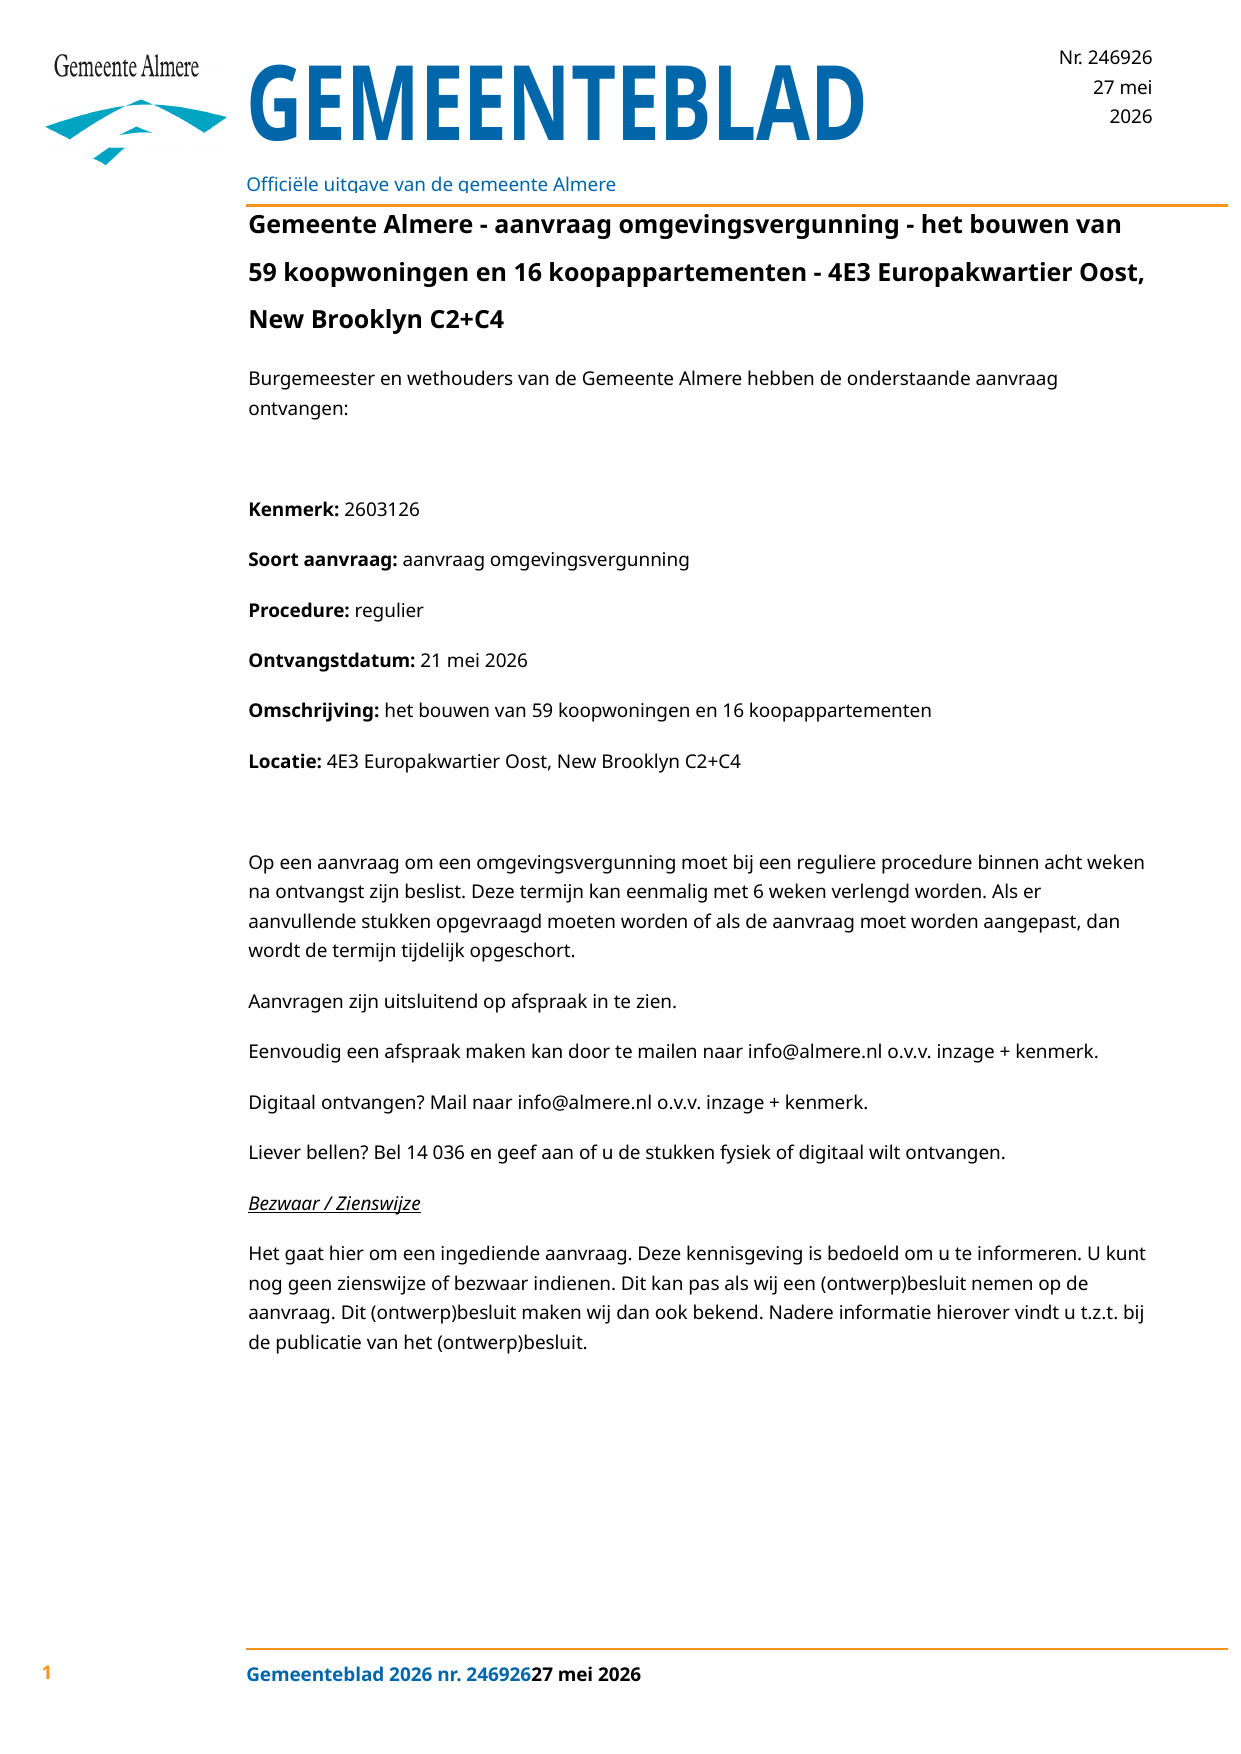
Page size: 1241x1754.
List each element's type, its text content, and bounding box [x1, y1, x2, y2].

text Kenmerk: 2603126 [248, 496, 1152, 522]
text Eenvoudig een afspraak maken kan door te mailen naar info@almere.nl o.v.v. inzage + kenmerk. [248, 1038, 1152, 1064]
text Liever bellen? Bel 14 036 en geef aan of u de stukken fysiek of digitaal wilt ontvangen. [248, 1139, 1152, 1165]
text Digitaal ontvangen? Mail naar info@almere.nl o.v.v. inzage + kenmerk. [248, 1089, 1152, 1114]
text Gemeente Almere - aanvraag omgevingsvergunning - het bouwen van 59 koopwoningen en 16 koopappartementen - 4E3 Europakwartier Oost, New Brooklyn C2+C4 [248, 207, 1152, 336]
text Locatie: 4E3 Europakwartier Oost, New Brooklyn C2+C4 [248, 748, 1152, 774]
text Burgemeester en wethouders van de Gemeente Almere hebben de onderstaande aanvraag ontvangen: [248, 366, 1152, 421]
text Op een aanvraag om een omgevingsvergunning moet bij een reguliere procedure binnen acht weken na ontvangst zijn beslist. Deze termijn kan eenmalig met 6 weken verlengd worden. Als er aanvullende stukken opgevraagd moeten worden of als de aanvraag moet worden aangepast, dan wordt de termijn tijdelijk opgeschort. [248, 849, 1152, 963]
text Het gaat hier om een ingediende aanvraag. Deze kennisgeving is bedoeld om u te informeren. U kunt nog geen zienswijze of bezwaar indienen. Dit kan pas als wij een (ontwerp)besluit nemen op de aanvraag. Dit (ontwerp)besluit maken wij dan ook bekend. Nadere informatie hierover vindt u t.z.t. bij de publicatie van het (ontwerp)besluit. [248, 1240, 1152, 1354]
text Bezwaar / Zienswijze [248, 1190, 1152, 1215]
text Procedure: regulier [248, 597, 1152, 622]
text Aanvragen zijn uitsluitend op afspraak in te zien. [248, 988, 1152, 1014]
text Omschrijving: het bouwen van 59 koopwoningen en 16 koopappartementen [248, 698, 1152, 723]
picture [41, 47, 231, 172]
text Ontvangstdatum: 21 mei 2026 [248, 647, 1152, 673]
text Soort aanvraag: aanvraag omgevingsvergunning [248, 546, 1152, 572]
